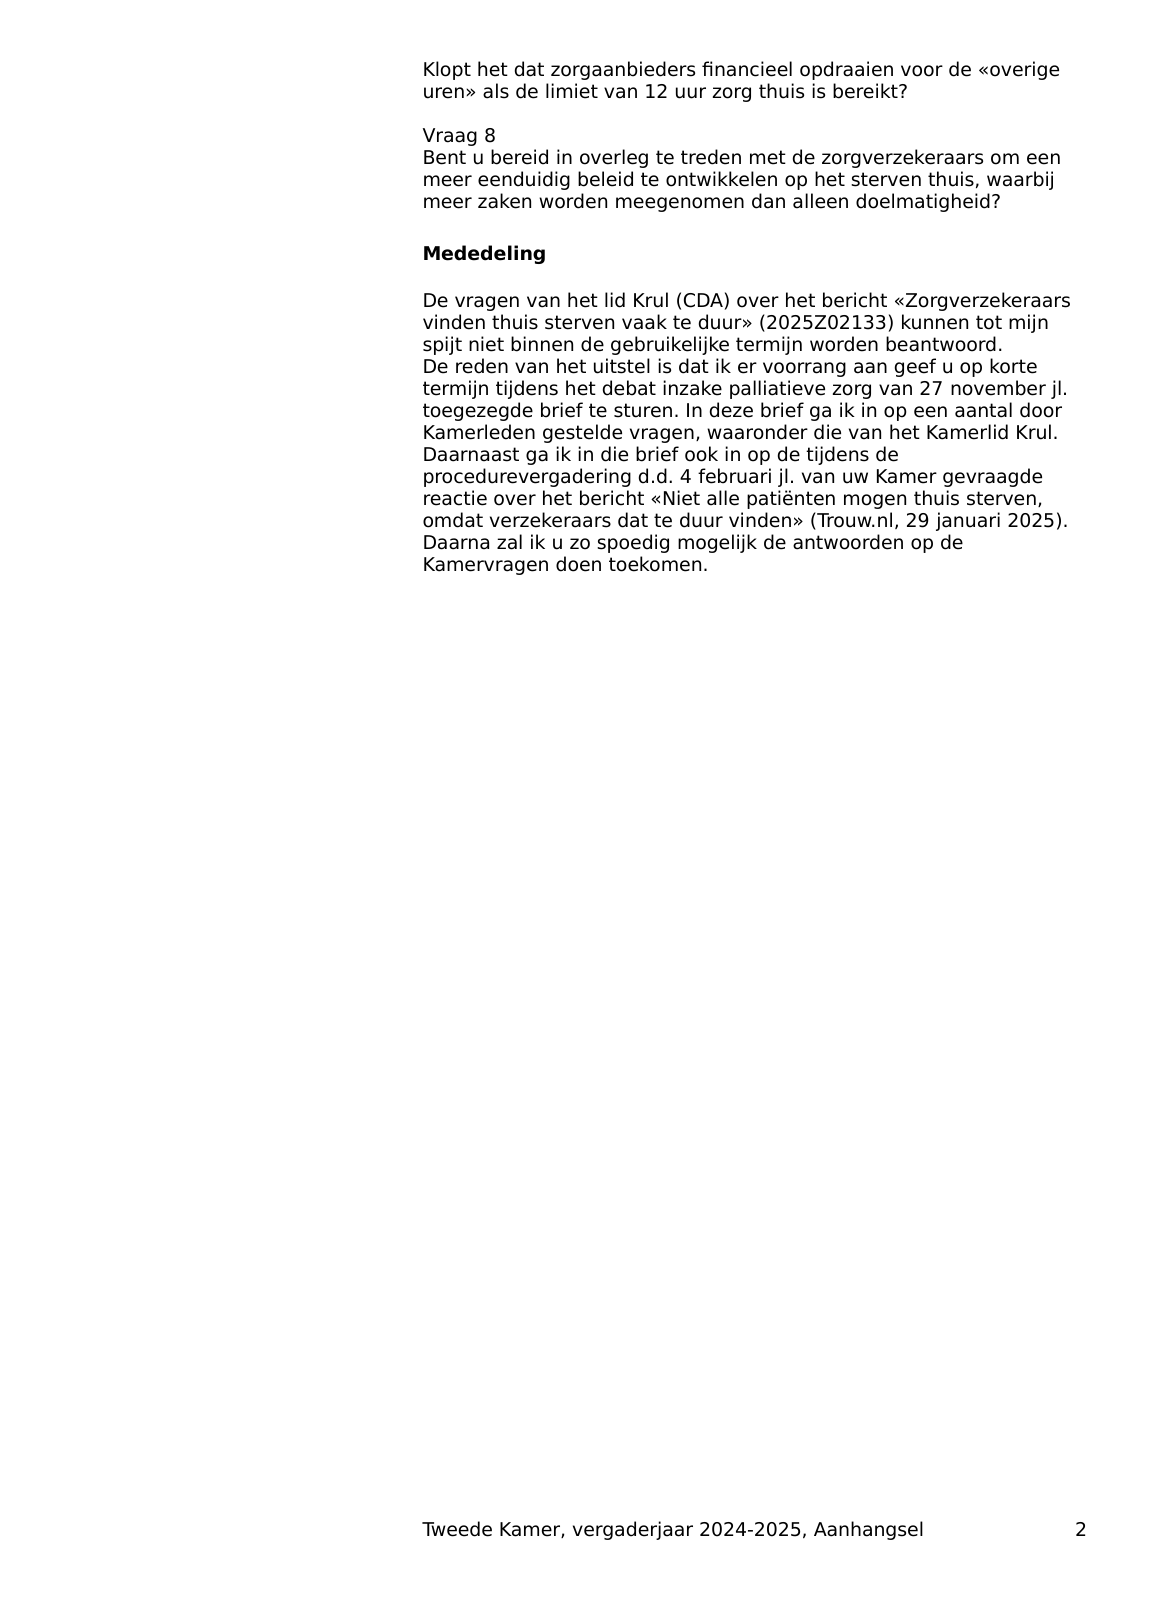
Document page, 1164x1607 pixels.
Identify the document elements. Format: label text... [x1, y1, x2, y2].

text Vraag 8 [422, 125, 1087, 147]
subtitle Mededeling [422, 243, 1087, 265]
text Daarna zal ik u zo spoedig mogelijk de antwoorden op de Kamervragen doen toekomen. [422, 532, 1087, 576]
text De reden van het uitstel is dat ik er voorrang aan geef u op korte termijn tijdens het debat inzake palliatieve zorg van 27 november jl. toegezegde brief te sturen. In deze brief ga ik in op een aantal door Kamerleden gestelde vragen, waaronder die van het Kamerlid Krul. Daarnaast ga ik in die brief ook in op de tijdens de procedurevergadering d.d. 4 februari jl. van uw Kamer gevraagde reactie over het bericht «Niet alle patiënten mogen thuis sterven, omdat verzekeraars dat te duur vinden» (Trouw.nl, 29 januari 2025). [422, 356, 1087, 532]
text De vragen van het lid Krul (CDA) over het bericht «Zorgverzekeraars vinden thuis sterven vaak te duur» (2025Z02133) kunnen tot mijn spijt niet binnen de gebruikelijke termijn worden beantwoord. [422, 290, 1087, 356]
text Klopt het dat zorgaanbieders financieel opdraaien voor de «overige uren» als de limiet van 12 uur zorg thuis is bereikt? [422, 59, 1087, 103]
text Bent u bereid in overleg te treden met de zorgverzekeraars om een meer eenduidig beleid te ontwikkelen op het sterven thuis, waarbij meer zaken worden meegenomen dan alleen doelmatigheid? [422, 147, 1087, 213]
